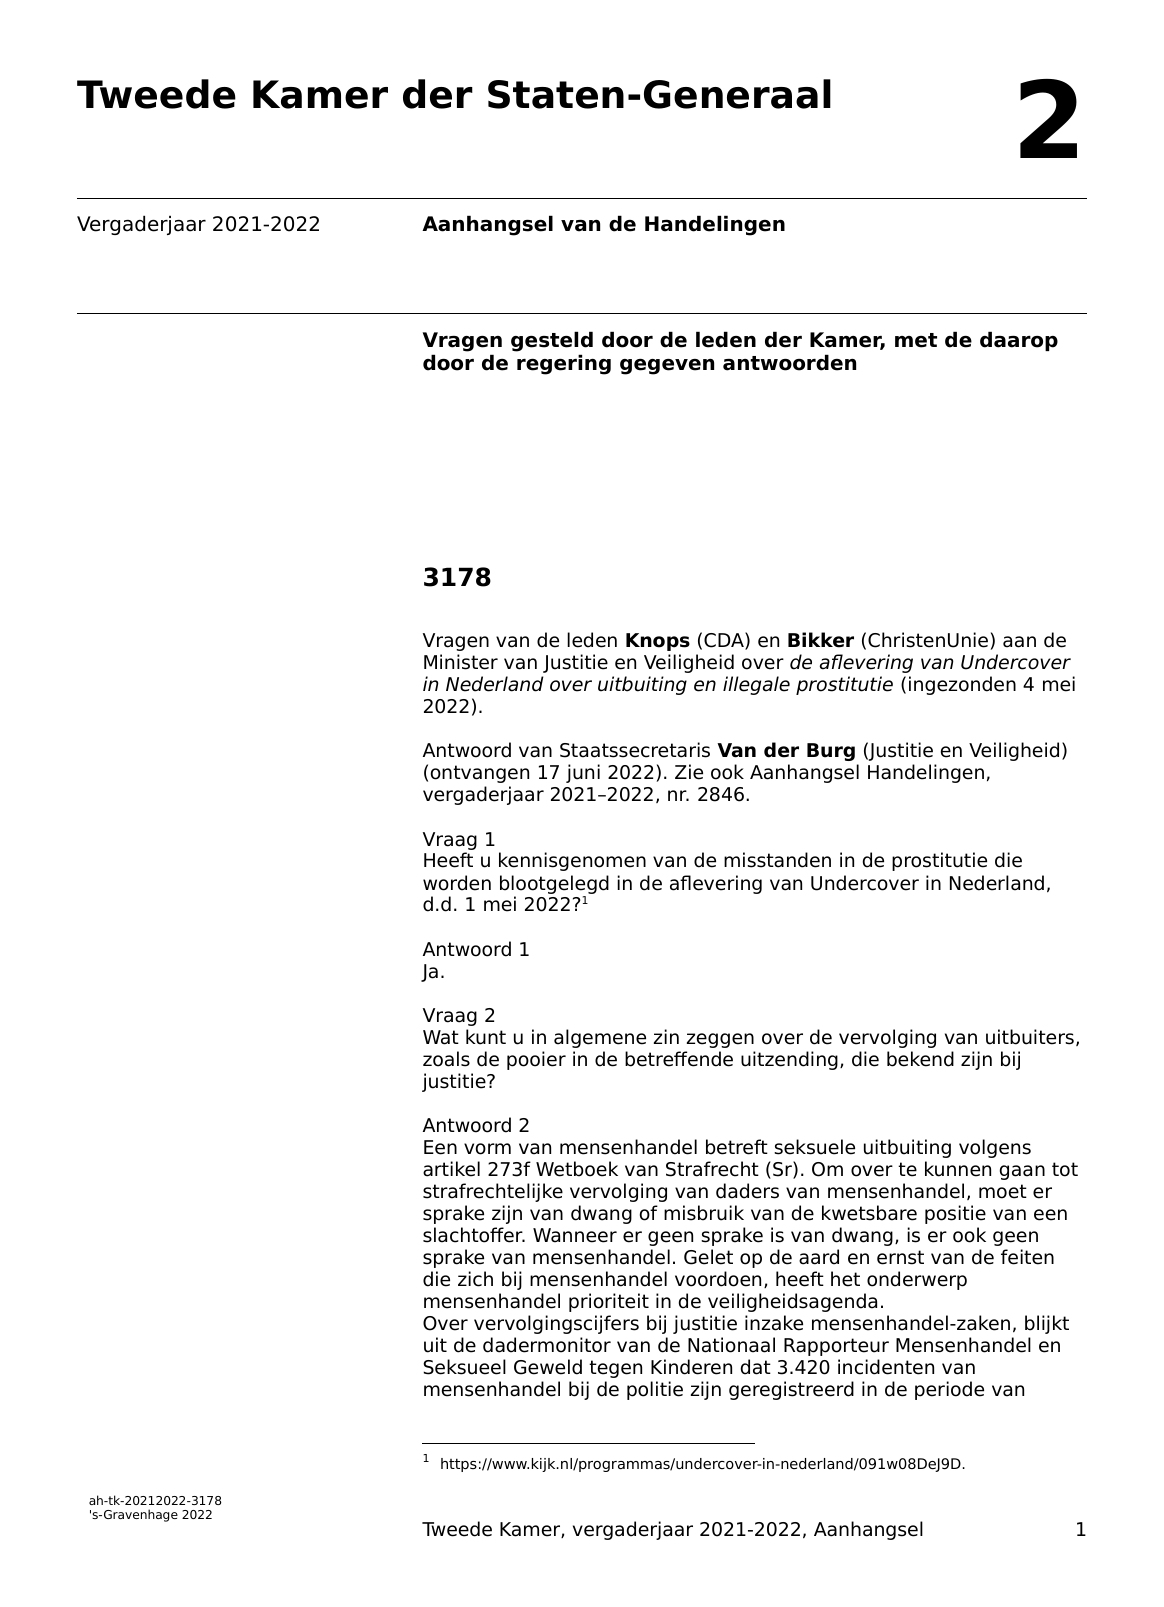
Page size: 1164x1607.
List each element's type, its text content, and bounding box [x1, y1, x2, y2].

table_header Tweede Kamer der Staten-Generaal [77, 59, 886, 198]
text 3178 [422, 563, 1087, 592]
table_cell [77, 314, 422, 375]
table_cell Aanhangsel van de Handelingen [422, 199, 1087, 313]
table_header 2 [886, 59, 1087, 198]
text Antwoord van Staatssecretaris Van der Burg (Justitie en Veiligheid) (ontvangen 17 juni 2022). Zie ook Aanhangsel Handelingen, vergaderjaar 2021–2022, nr. 2846. [422, 740, 1087, 806]
text Heeft u kennisgenomen van de misstanden in de prostitutie die worden blootgelegd in de aflevering van Undercover in Nederland, d.d. 1 mei 2022? [422, 850, 1087, 916]
text Vraag 1 [422, 828, 1087, 850]
text Wat kunt u in algemene zin zeggen over de vervolging van uitbuiters, zoals de pooier in de betreffende uitzending, die bekend zijn bij justitie? [422, 1027, 1087, 1093]
text Een vorm van mensenhandel betreft seksuele uitbuiting volgens artikel 273f Wetboek van Strafrecht (Sr). Om over te kunnen gaan tot strafrechtelijke vervolging van daders van mensenhandel, moet er sprake zijn van dwang of misbruik van de kwetsbare positie van een slachtoffer. Wanneer er geen sprake is van dwang, is er ook geen sprake van mensenhandel. Gelet op de aard en ernst van de feiten die zich bij mensenhandel voordoen, heeft het onderwerp mensenhandel prioriteit in de veiligheidsagenda. [422, 1137, 1087, 1313]
text Ja. [422, 961, 1087, 982]
text ah-tk-20212022-3178 [88, 1494, 323, 1508]
table_cell Vergaderjaar 2021-2022 [77, 199, 422, 313]
text Vraag 2 [422, 1005, 1087, 1027]
text Antwoord 2 [422, 1115, 1087, 1137]
text Over vervolgingscijfers bij justitie inzake mensenhandel-zaken, blijkt uit de dadermonitor van de Nationaal Rapporteur Mensenhandel en Seksueel Geweld tegen Kinderen dat 3.420 incidenten van mensenhandel bij de politie zijn geregistreerd in de periode van [422, 1313, 1087, 1401]
table_cell Vragen gesteld door de leden der Kamer, met de daarop door de regering gegeven antwoorden [422, 314, 1087, 375]
text 's-Gravenhage 2022 [88, 1508, 323, 1522]
text https://www.kijk.nl/programmas/undercover-in-nederland/091w08DeJ9D. [422, 1452, 1087, 1474]
text Vragen van de leden Knops (CDA) en Bikker (ChristenUnie) aan de Minister van Justitie en Veiligheid over de aflevering van Undercover in Nederland over uitbuiting en illegale prostitutie (ingezonden 4 mei 2022). [422, 630, 1087, 718]
text Antwoord 1 [422, 938, 1087, 961]
